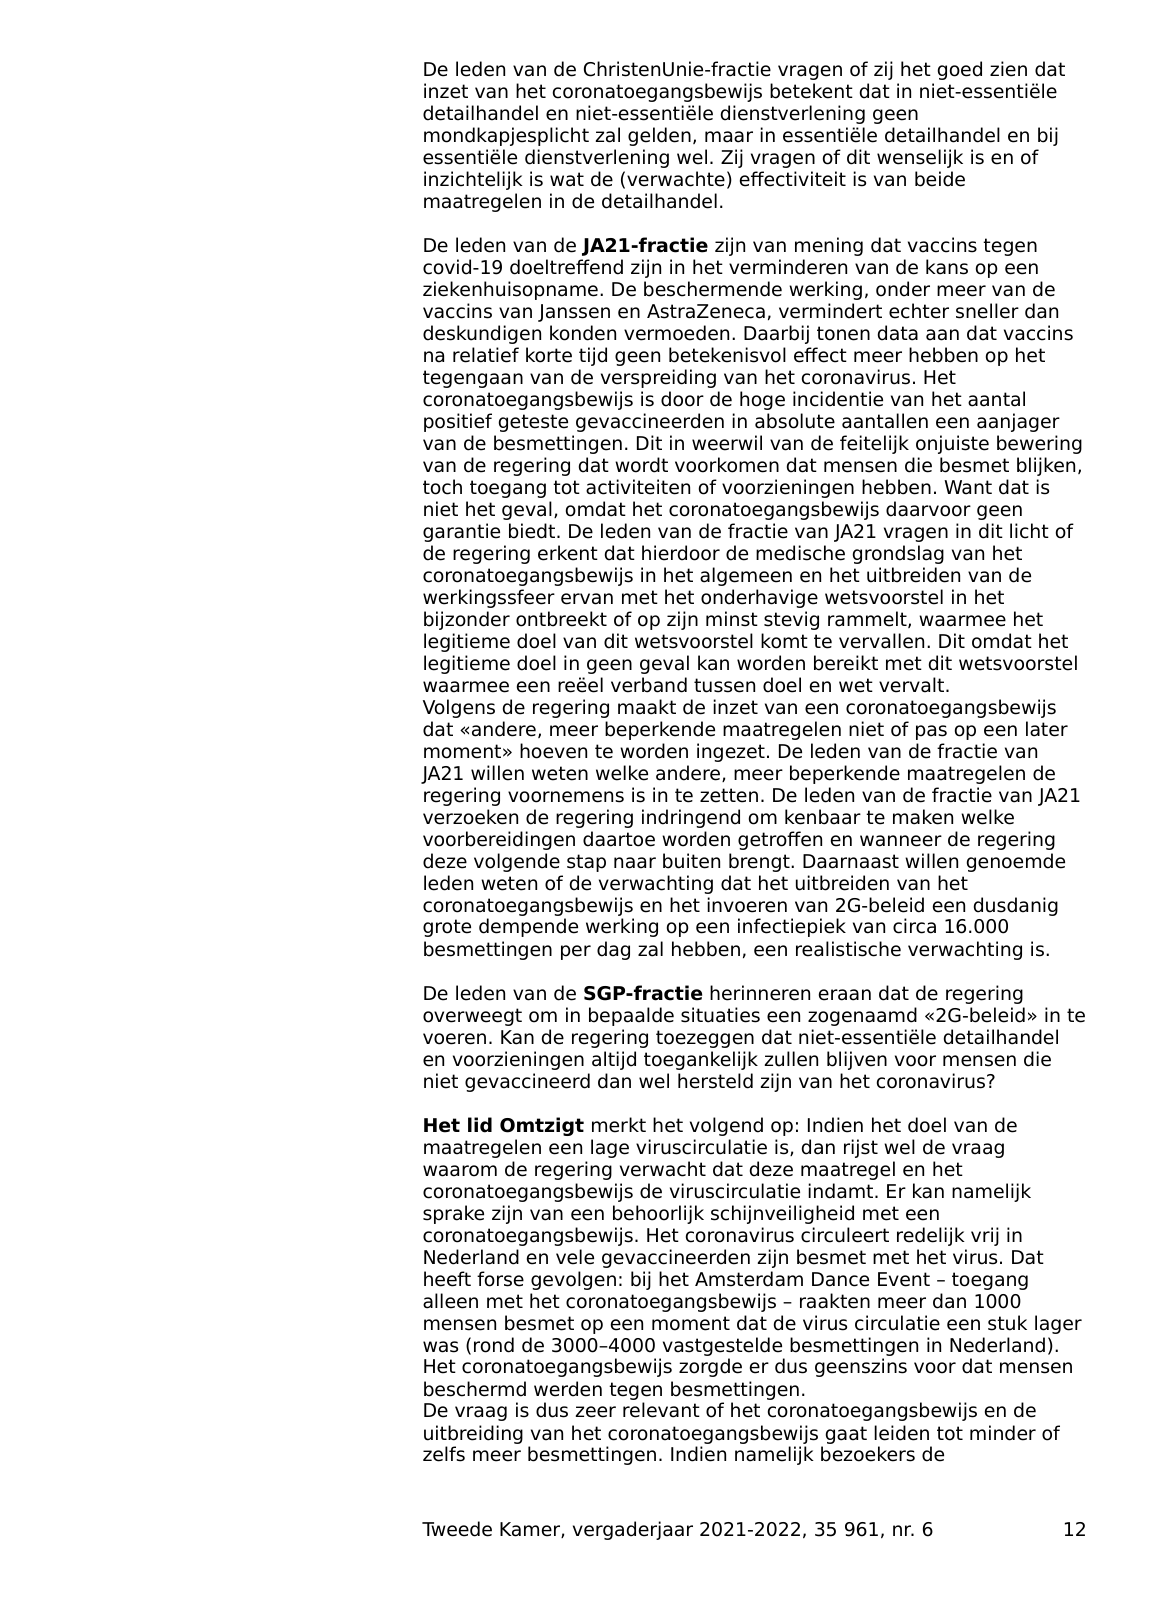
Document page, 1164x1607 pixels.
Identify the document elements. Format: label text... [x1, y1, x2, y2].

text Het coronatoegangsbewijs zorgde er dus geenszins voor dat mensen beschermd werden tegen besmettingen. [422, 1356, 1087, 1400]
text Volgens de regering maakt de inzet van een coronatoegangsbewijs dat «andere, meer beperkende maatregelen niet of pas op een later moment» hoeven te worden ingezet. De leden van de fractie van JA21 willen weten welke andere, meer beperkende maatregelen de regering voornemens is in te zetten. De leden van de fractie van JA21 verzoeken de regering indringend om kenbaar te maken welke voorbereidingen daartoe worden getroffen en wanneer de regering deze volgende stap naar buiten brengt. Daarnaast willen genoemde leden weten of de verwachting dat het uitbreiden van het coronatoegangsbewijs en het invoeren van 2G-beleid een dusdanig grote dempende werking op een infectiepiek van circa 16.000 besmettingen per dag zal hebben, een realistische verwachting is. [422, 697, 1087, 960]
text De leden van de SGP-fractie herinneren eraan dat de regering overweegt om in bepaalde situaties een zogenaamd «2G-beleid» in te voeren. Kan de regering toezeggen dat niet-essentiële detailhandel en voorzieningen altijd toegankelijk zullen blijven voor mensen die niet gevaccineerd dan wel hersteld zijn van het coronavirus? [422, 983, 1087, 1092]
text Het lid Omtzigt merkt het volgend op: Indien het doel van de maatregelen een lage viruscirculatie is, dan rijst wel de vraag waarom de regering verwacht dat deze maatregel en het coronatoegangsbewijs de viruscirculatie indamt. Er kan namelijk sprake zijn van een behoorlijk schijnveiligheid met een coronatoegangsbewijs. Het coronavirus circuleert redelijk vrij in Nederland en vele gevaccineerden zijn besmet met het virus. Dat heeft forse gevolgen: bij het Amsterdam Dance Event – toegang alleen met het coronatoegangsbewijs – raakten meer dan 1000 mensen besmet op een moment dat de virus circulatie een stuk lager was (rond de 3000–4000 vastgestelde besmettingen in Nederland). [422, 1115, 1087, 1356]
text De leden van de JA21-fractie zijn van mening dat vaccins tegen covid-19 doeltreffend zijn in het verminderen van de kans op een ziekenhuisopname. De beschermende werking, onder meer van de vaccins van Janssen en AstraZeneca, vermindert echter sneller dan deskundigen konden vermoeden. Daarbij tonen data aan dat vaccins na relatief korte tijd geen betekenisvol effect meer hebben op het tegengaan van de verspreiding van het coronavirus. Het coronatoegangsbewijs is door de hoge incidentie van het aantal positief geteste gevaccineerden in absolute aantallen een aanjager van de besmettingen. Dit in weerwil van de feitelijk onjuiste bewering van de regering dat wordt voorkomen dat mensen die besmet blijken, toch toegang tot activiteiten of voorzieningen hebben. Want dat is niet het geval, omdat het coronatoegangsbewijs daarvoor geen garantie biedt. De leden van de fractie van JA21 vragen in dit licht of de regering erkent dat hierdoor de medische grondslag van het coronatoegangsbewijs in het algemeen en het uitbreiden van de werkingssfeer ervan met het onderhavige wetsvoorstel in het bijzonder ontbreekt of op zijn minst stevig rammelt, waarmee het legitieme doel van dit wetsvoorstel komt te vervallen. Dit omdat het legitieme doel in geen geval kan worden bereikt met dit wetsvoorstel waarmee een reëel verband tussen doel en wet vervalt. [422, 235, 1087, 697]
text De vraag is dus zeer relevant of het coronatoegangsbewijs en de uitbreiding van het coronatoegangsbewijs gaat leiden tot minder of zelfs meer besmettingen. Indien namelijk bezoekers de [422, 1400, 1087, 1466]
text De leden van de ChristenUnie-fractie vragen of zij het goed zien dat inzet van het coronatoegangsbewijs betekent dat in niet-essentiële detailhandel en niet-essentiële dienstverlening geen mondkapjesplicht zal gelden, maar in essentiële detailhandel en bij essentiële dienstverlening wel. Zij vragen of dit wenselijk is en of inzichtelijk is wat de (verwachte) effectiviteit is van beide maatregelen in de detailhandel. [422, 59, 1087, 213]
